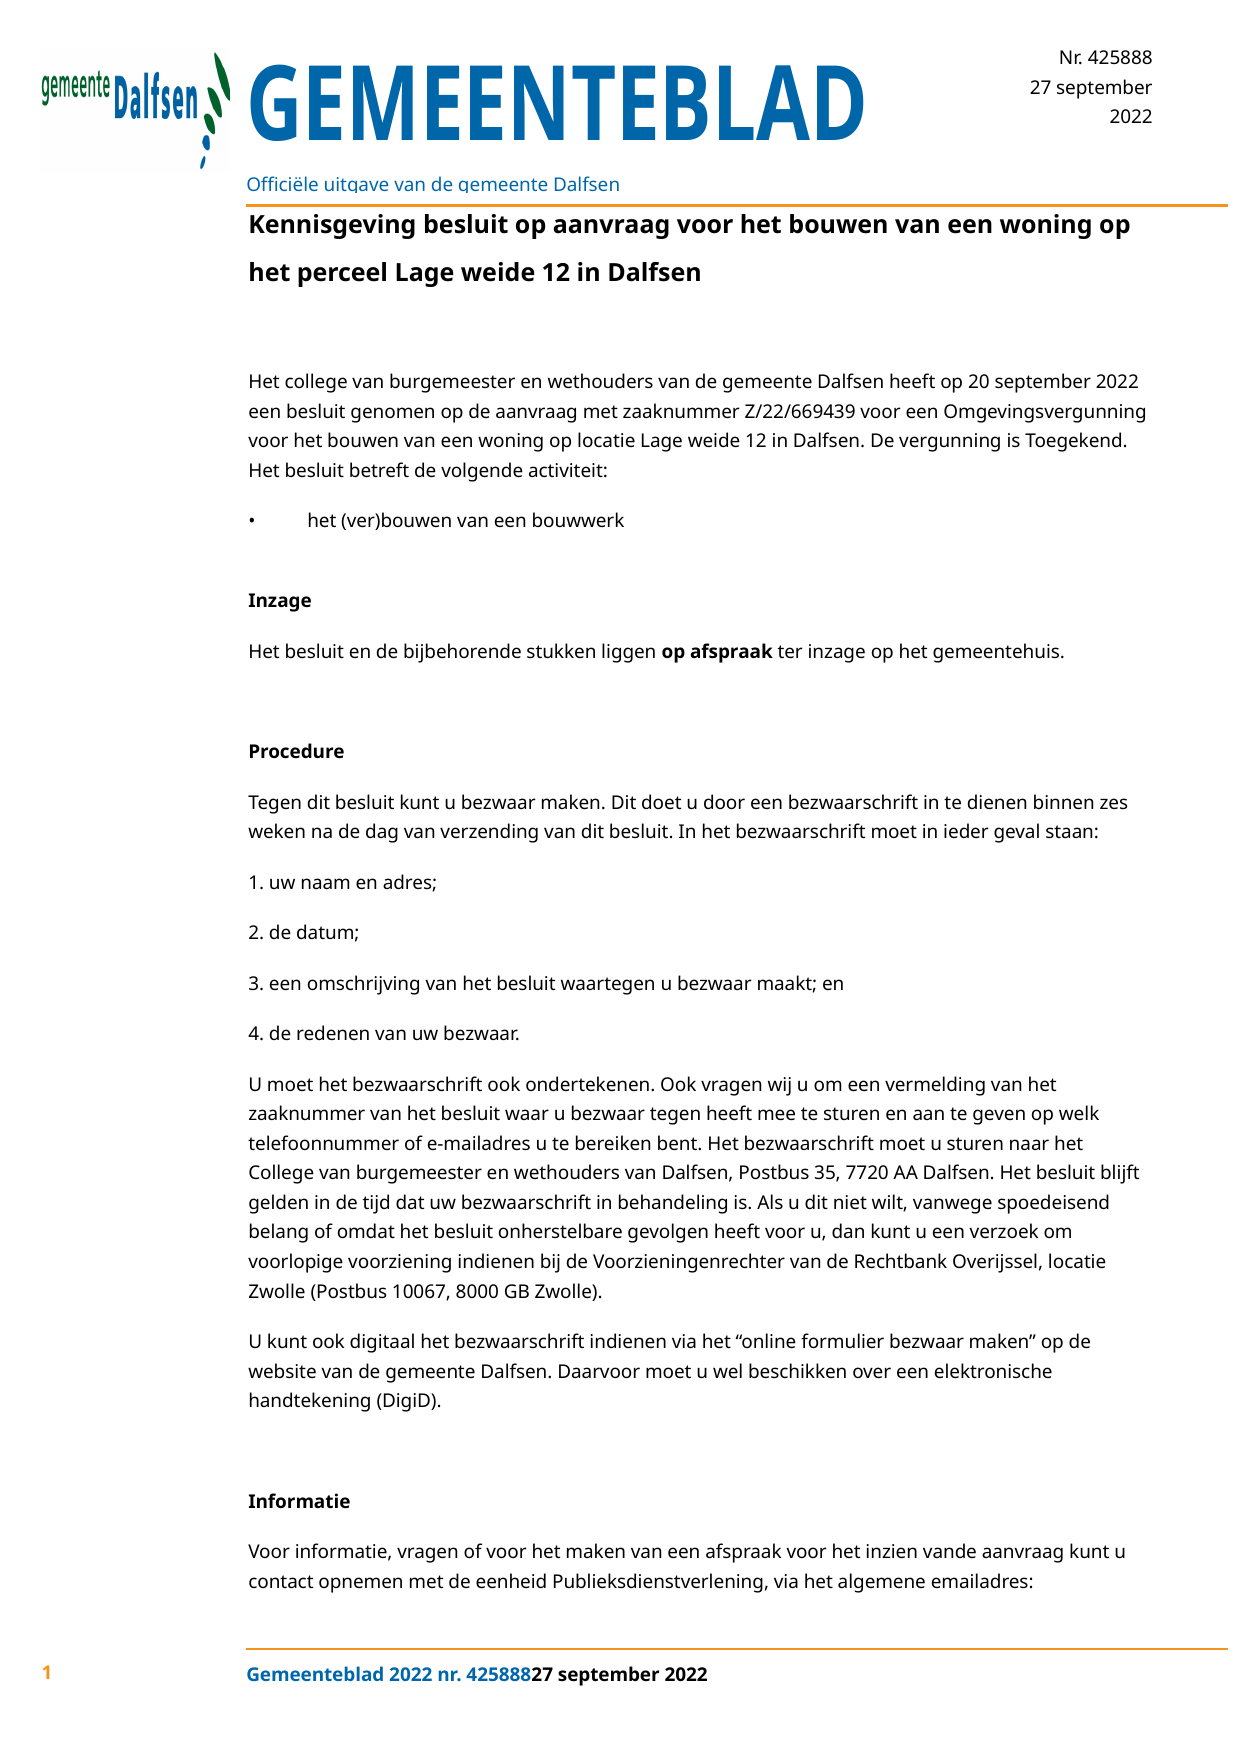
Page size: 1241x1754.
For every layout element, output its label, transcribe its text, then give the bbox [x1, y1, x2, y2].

text Informatie [248, 1488, 1152, 1514]
picture [41, 47, 231, 172]
text 4. de redenen van uw bezwaar. [248, 1020, 1152, 1046]
list het (ver)bouwen van een bouwwerk [248, 507, 1152, 533]
text Tegen dit besluit kunt u bezwaar maken. Dit doet u door een bezwaarschrift in te dienen binnen zes weken na de dag van verzending van dit besluit. In het bezwaarschrift moet in ieder geval staan: [248, 789, 1152, 844]
text Voor informatie, vragen of voor het maken van een afspraak voor het inzien vande aanvraag kunt u contact opnemen met de eenheid Publieksdienstverlening, via het algemene emailadres: [248, 1539, 1152, 1594]
text Het college van burgemeester en wethouders van de gemeente Dalfsen heeft op 20 september 2022 een besluit genomen op de aanvraag met zaaknummer Z/22/669439 voor een Omgevingsvergunning voor het bouwen van een woning op locatie Lage weide 12 in Dalfsen. De vergunning is Toegekend. Het besluit betreft de volgende activiteit: [248, 368, 1152, 483]
text U moet het bezwaarschrift ook ondertekenen. Ook vragen wij u om een vermelding van het zaaknummer van het besluit waar u bezwaar tegen heeft mee te sturen en aan te geven op welk telefoonnummer of e-mailadres u te bereiken bent. Het bezwaarschrift moet u sturen naar het College van burgemeester en wethouders van Dalfsen, Postbus 35, 7720 AA Dalfsen. Het besluit blijft gelden in de tijd dat uw bezwaarschrift in behandeling is. Als u dit niet wilt, vanwege spoedeisend belang of omdat het besluit onherstelbare gevolgen heeft voor u, dan kunt u een verzoek om voorlopige voorziening indienen bij de Voorzieningenrechter van de Rechtbank Overijssel, locatie Zwolle (Postbus 10067, 8000 GB Zwolle). [248, 1071, 1152, 1304]
text 1. uw naam en adres; [248, 869, 1152, 895]
text Inzage [248, 587, 1152, 613]
text Het besluit en de bijbehorende stukken liggen op afspraak ter inzage op het gemeentehuis. [248, 638, 1152, 664]
text U kunt ook digitaal het bezwaarschrift indienen via het “online formulier bezwaar maken” op de website van de gemeente Dalfsen. Daarvoor moet u wel beschikken over een elektronische handtekening (DigiD). [248, 1328, 1152, 1413]
text Procedure [248, 739, 1152, 764]
text 2. de datum; [248, 919, 1152, 945]
text 3. een omschrijving van het besluit waartegen u bezwaar maakt; en [248, 970, 1152, 996]
text Kennisgeving besluit op aanvraag voor het bouwen van een woning op het perceel Lage weide 12 in Dalfsen [248, 207, 1152, 288]
